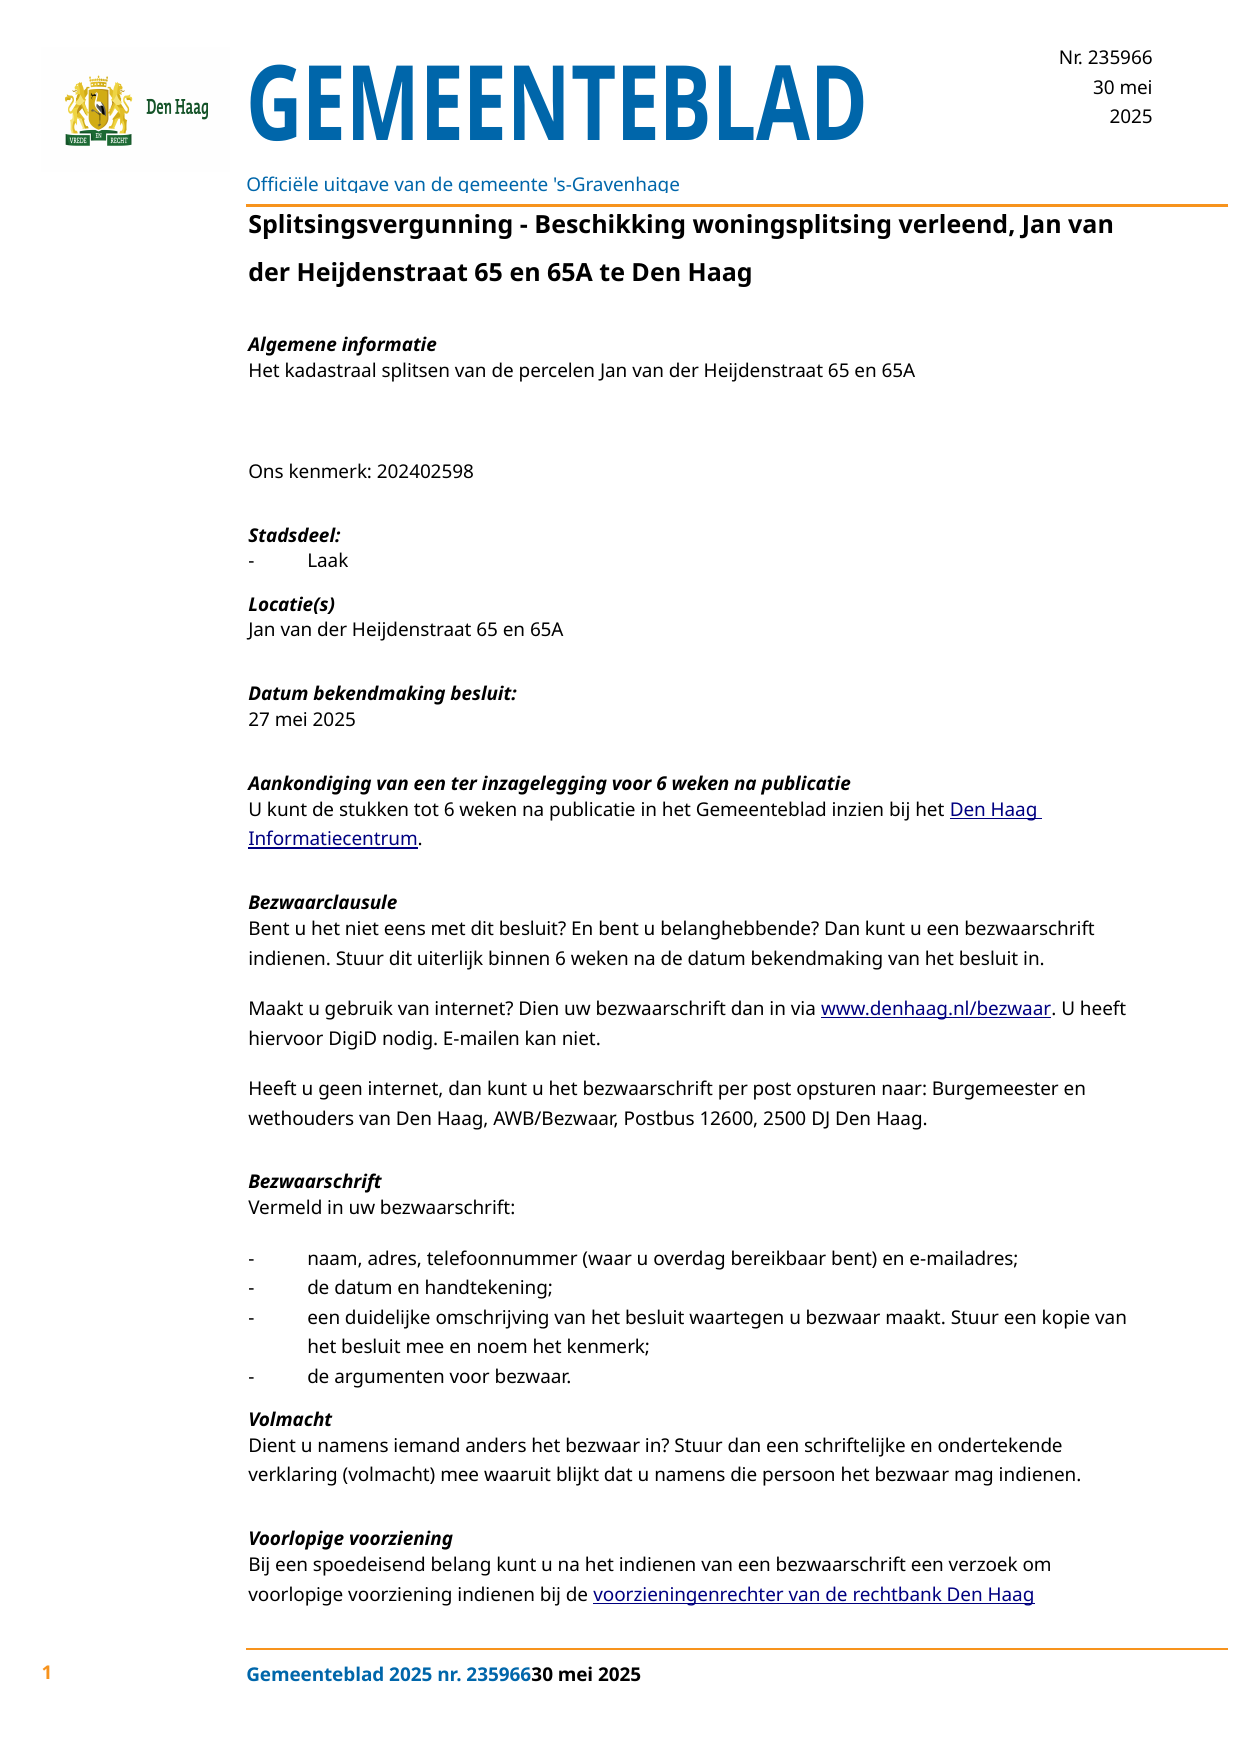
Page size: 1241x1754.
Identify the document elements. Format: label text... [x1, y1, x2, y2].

text 27 mei 2025 [248, 706, 1152, 732]
text U kunt de stukken tot 6 weken na publicatie in het Gemeenteblad inzien bij het Den Haag Informatiecentrum. [248, 796, 1152, 851]
text Dient u namens iemand anders het bezwaar in? Stuur dan een schriftelijke en ondertekende verklaring (volmacht) mee waaruit blijkt dat u namens die persoon het bezwaar mag indienen. [248, 1432, 1152, 1487]
list Laak [248, 548, 1152, 573]
text Het kadastraal splitsen van de percelen Jan van der Heijdenstraat 65 en 65A [248, 357, 1152, 383]
list de datum en handtekening; [248, 1274, 1152, 1300]
list naam, adres, telefoonnummer (waar u overdag bereikbaar bent) en e-mailadres; [248, 1245, 1152, 1271]
list de argumenten voor bezwaar. [248, 1363, 1152, 1389]
picture [41, 47, 231, 172]
text Volmacht [248, 1406, 1152, 1432]
text Stadsdeel: [248, 522, 1152, 548]
text Vermeld in uw bezwaarschrift: [248, 1194, 1152, 1220]
text Bij een spoedeisend belang kunt u na het indienen van een bezwaarschrift een verzoek om voorlopige voorziening indienen bij de voorzieningenrechter van de rechtbank Den Haag [248, 1551, 1152, 1607]
list een duidelijke omschrijving van het besluit waartegen u bezwaar maakt. Stuur een kopie van het besluit mee en noem het kenmerk; [248, 1304, 1152, 1359]
text Voorlopige voorziening [248, 1526, 1152, 1551]
text Jan van der Heijdenstraat 65 en 65A [248, 617, 1152, 642]
text Heeft u geen internet, dan kunt u het bezwaarschrift per post opsturen naar: Burgemeester en wethouders van Den Haag, AWB/Bezwaar, Postbus 12600, 2500 DJ Den Haag. [248, 1075, 1152, 1131]
text Splitsingsvergunning - Beschikking woningsplitsing verleend, Jan van der Heijdenstraat 65 en 65A te Den Haag [248, 207, 1152, 288]
text Algemene informatie [248, 331, 1152, 357]
text Bezwaarclausule [248, 889, 1152, 915]
text Locatie(s) [248, 591, 1152, 617]
text Bent u het niet eens met dit besluit? En bent u belanghebbende? Dan kunt u een bezwaarschrift indienen. Stuur dit uiterlijk binnen 6 weken na de datum bekendmaking van het besluit in. [248, 915, 1152, 971]
text Bezwaarschrift [248, 1169, 1152, 1194]
text Ons kenmerk: 202402598 [248, 458, 1152, 484]
text Datum bekendmaking besluit: [248, 681, 1152, 706]
text Aankondiging van een ter inzagelegging voor 6 weken na publicatie [248, 770, 1152, 796]
text Maakt u gebruik van internet? Dien uw bezwaarschrift dan in via www.denhaag.nl/bezwaar. U heeft hiervoor DigiD nodig. E-mailen kan niet. [248, 995, 1152, 1051]
